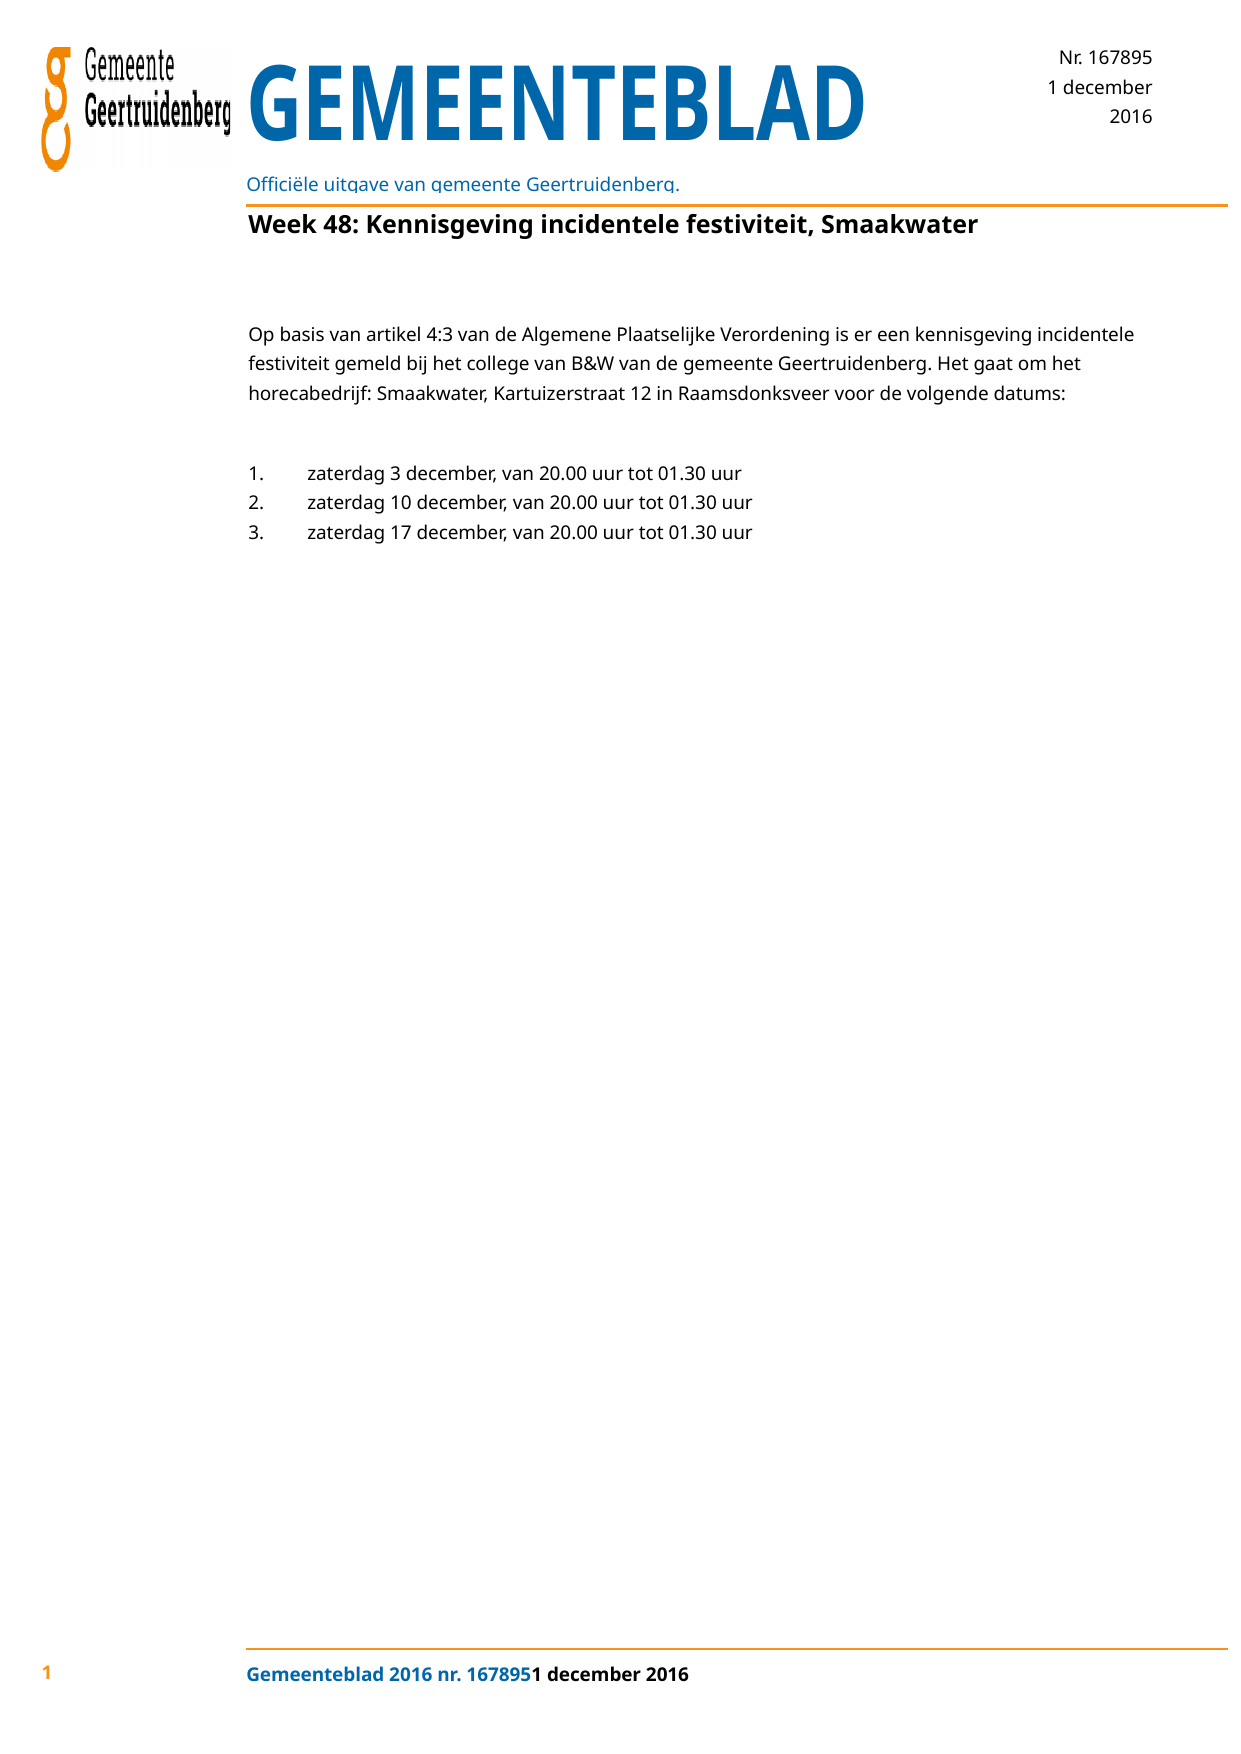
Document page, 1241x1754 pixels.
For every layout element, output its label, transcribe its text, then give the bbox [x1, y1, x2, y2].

list zaterdag 17 december, van 20.00 uur tot 01.30 uur [248, 519, 1152, 545]
text Op basis van artikel 4:3 van de Algemene Plaatselijke Verordening is er een kennisgeving incidentele festiviteit gemeld bij het college van B&W van de gemeente Geertruidenberg. Het gaat om het horecabedrijf: Smaakwater, Kartuizerstraat 12 in Raamsdonksveer voor de volgende datums: [248, 321, 1152, 406]
list zaterdag 3 december, van 20.00 uur tot 01.30 uur [248, 460, 1152, 486]
picture [41, 47, 231, 172]
text Week 48: Kennisgeving incidentele festiviteit, Smaakwater [248, 207, 1152, 241]
list zaterdag 10 december, van 20.00 uur tot 01.30 uur [248, 489, 1152, 515]
